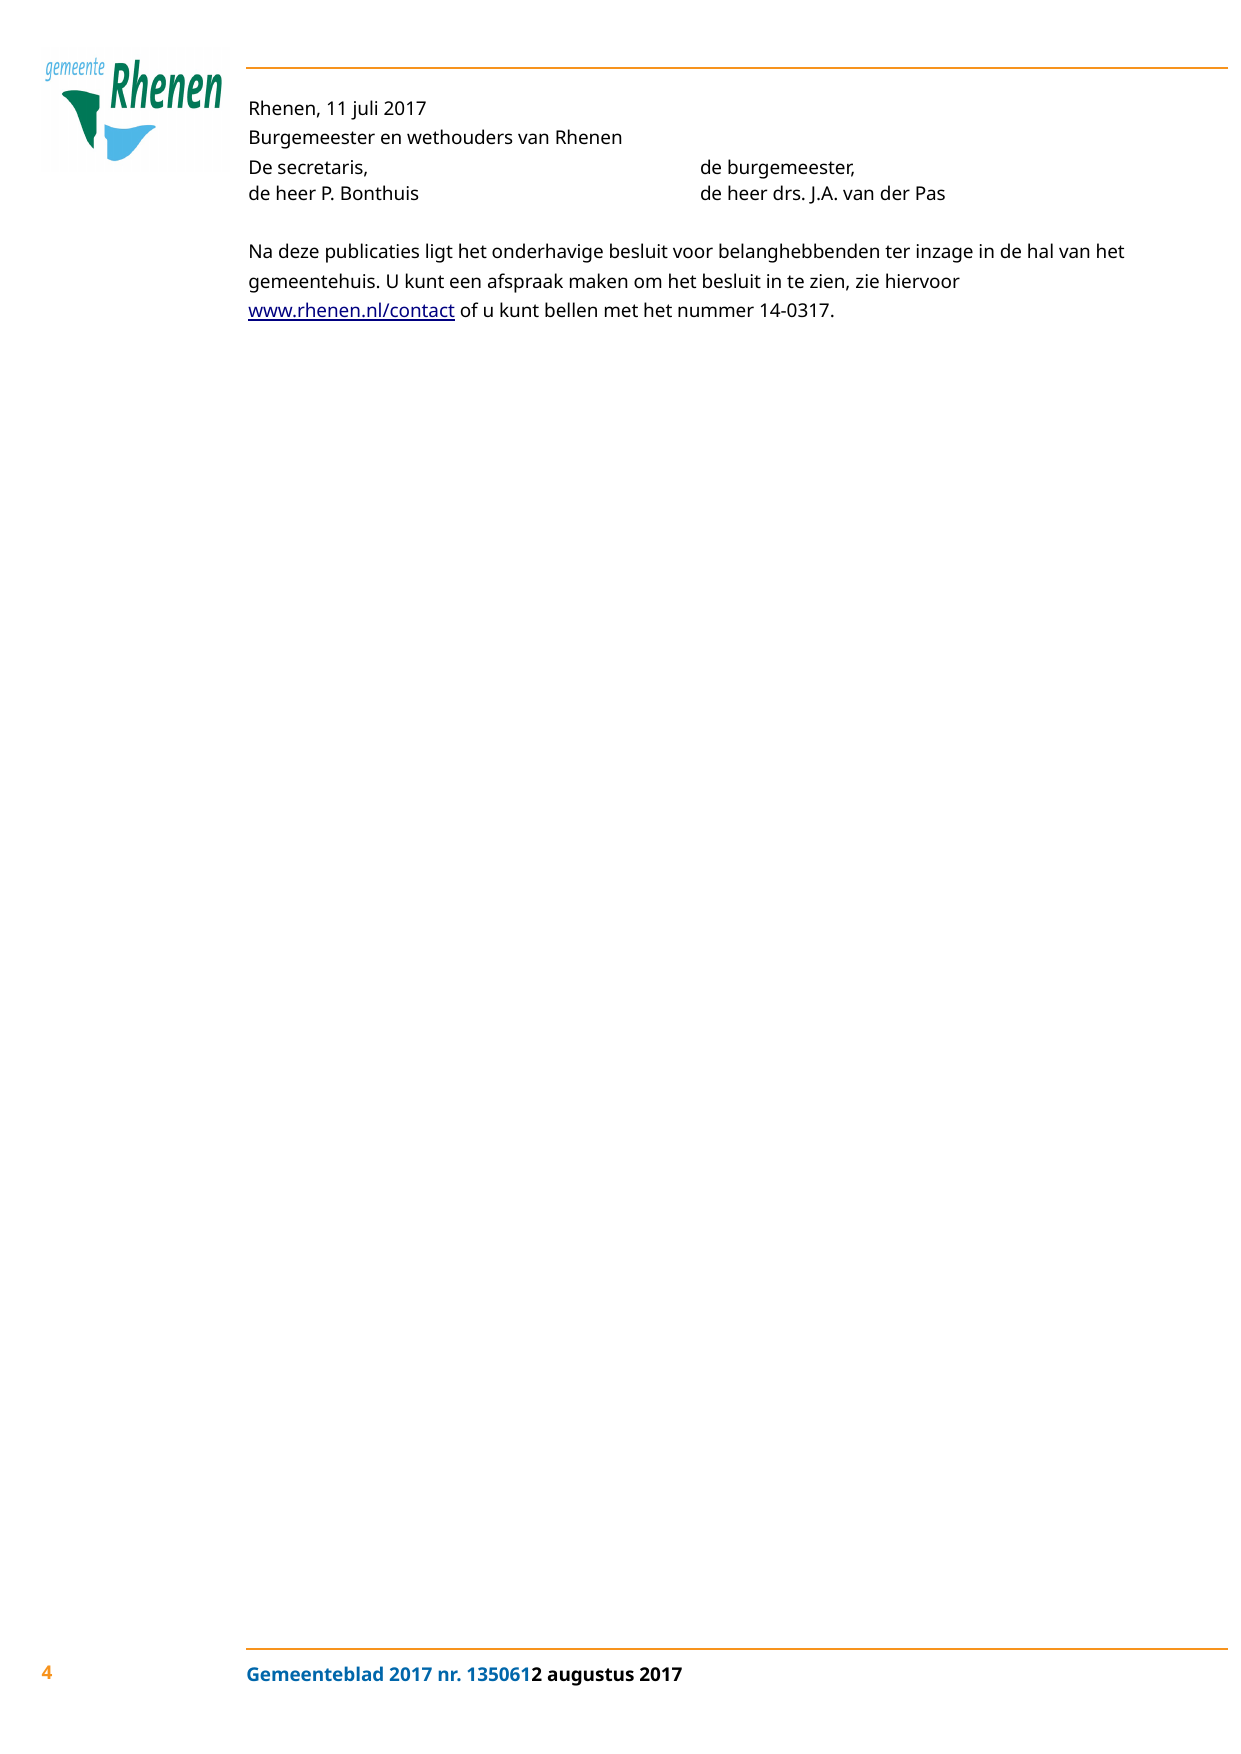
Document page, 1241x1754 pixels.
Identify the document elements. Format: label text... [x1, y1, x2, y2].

table_cell de heer P. Bonthuis [248, 180, 700, 206]
table_cell de heer drs. J.A. van der Pas [700, 180, 1152, 206]
table_header De secretaris, [248, 154, 700, 180]
table_header de burgemeester, [700, 154, 1152, 180]
text Burgemeester en wethouders van Rhenen [248, 124, 1152, 150]
text Rhenen, 11 juli 2017 [248, 95, 1152, 121]
text Na deze publicaties ligt het onderhavige besluit voor belanghebbenden ter inzage in de hal van het gemeentehuis. U kunt een afspraak maken om het besluit in te zien, zie hiervoor www.rhenen.nl/contact of u kunt bellen met het nummer 14-0317. [248, 238, 1152, 323]
picture [41, 47, 231, 172]
